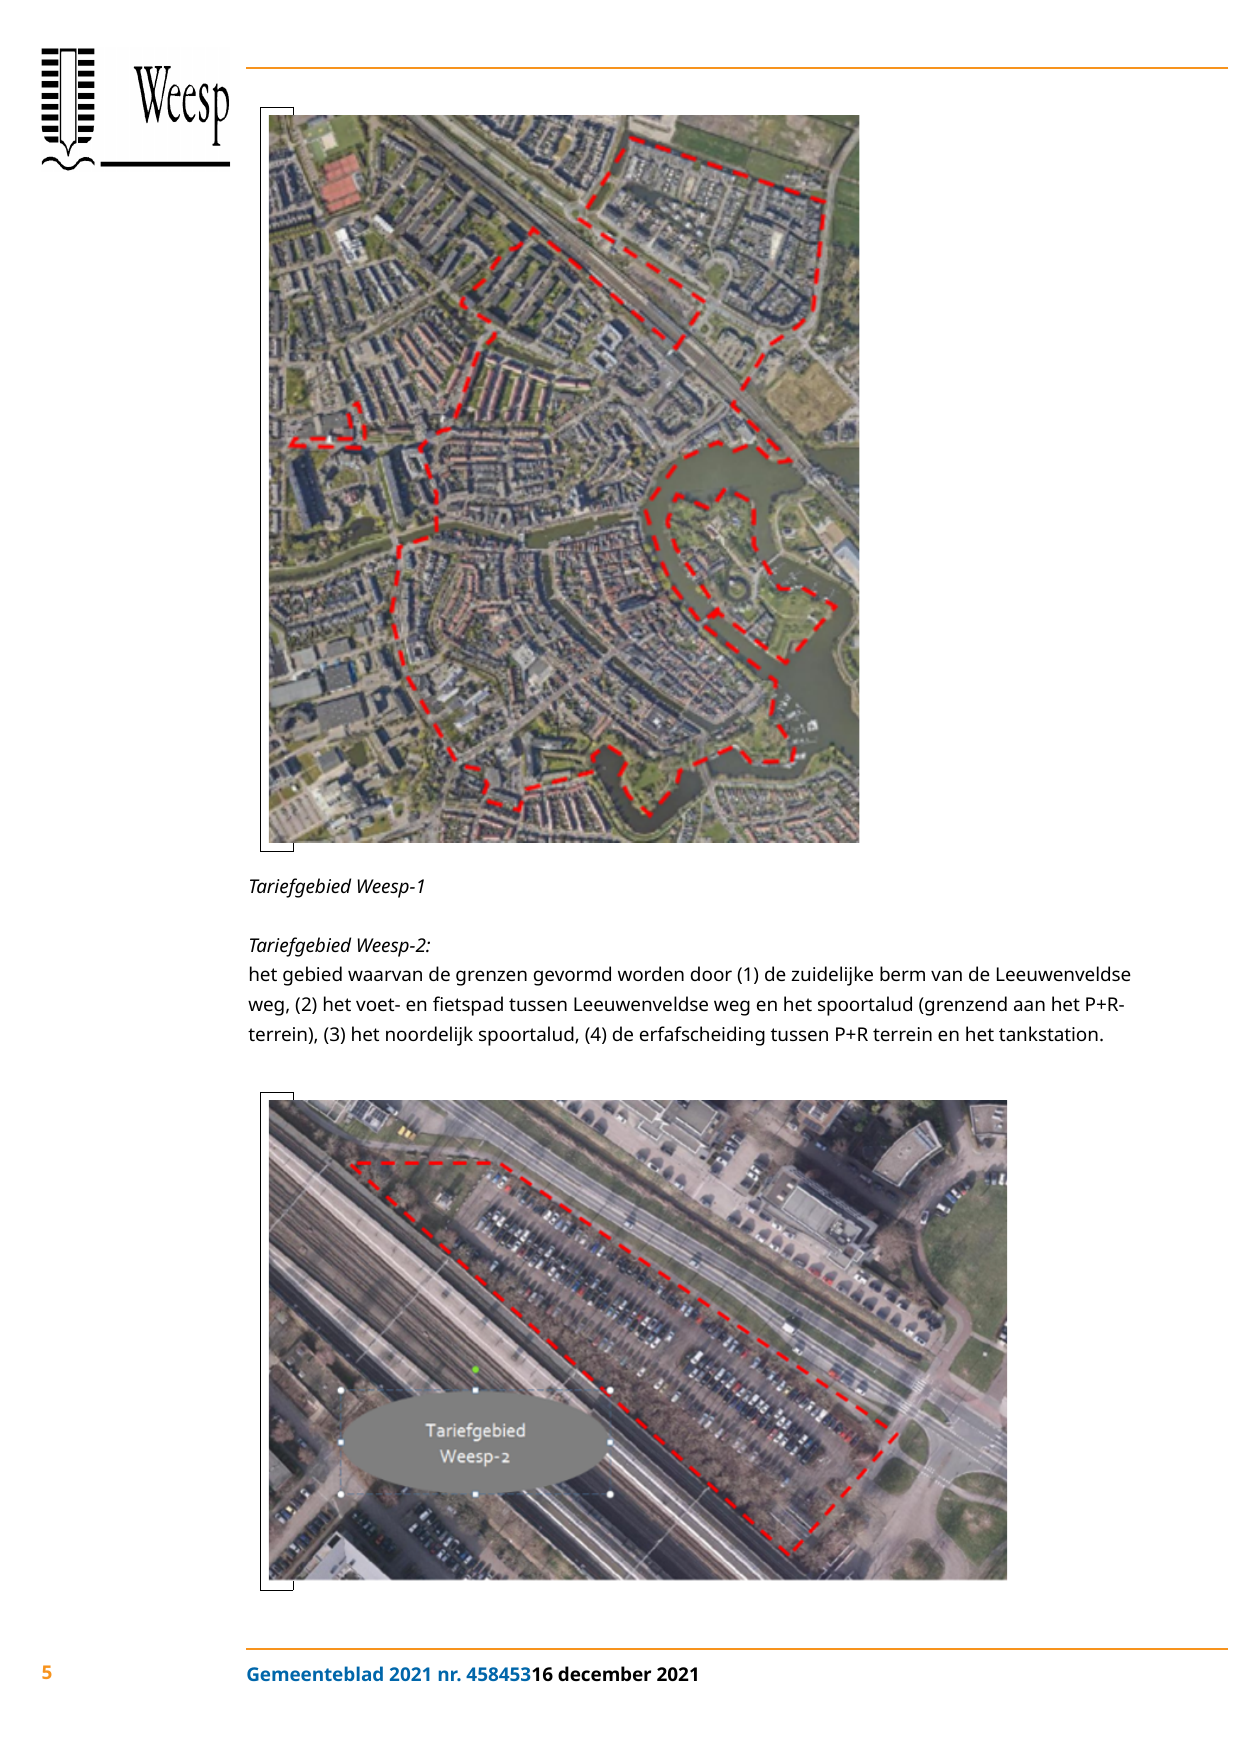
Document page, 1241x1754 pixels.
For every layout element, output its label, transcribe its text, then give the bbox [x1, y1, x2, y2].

text het gebied waarvan de grenzen gevormd worden door (1) de zuidelijke berm van de Leeuwenveldse weg, (2) het voet- en fietspad tussen Leeuwenveldse weg en het spoortalud (grenzend aan het P+R-terrein), (3) het noordelijk spoortalud, (4) de erfafscheiding tussen P+R terrein en het tankstation. [248, 962, 1152, 1047]
text Tariefgebied Weesp-2: [248, 932, 1152, 958]
picture [41, 47, 231, 172]
text Tariefgebied Weesp-1 [248, 873, 1152, 899]
picture [268, 1100, 1008, 1581]
picture [268, 115, 860, 843]
